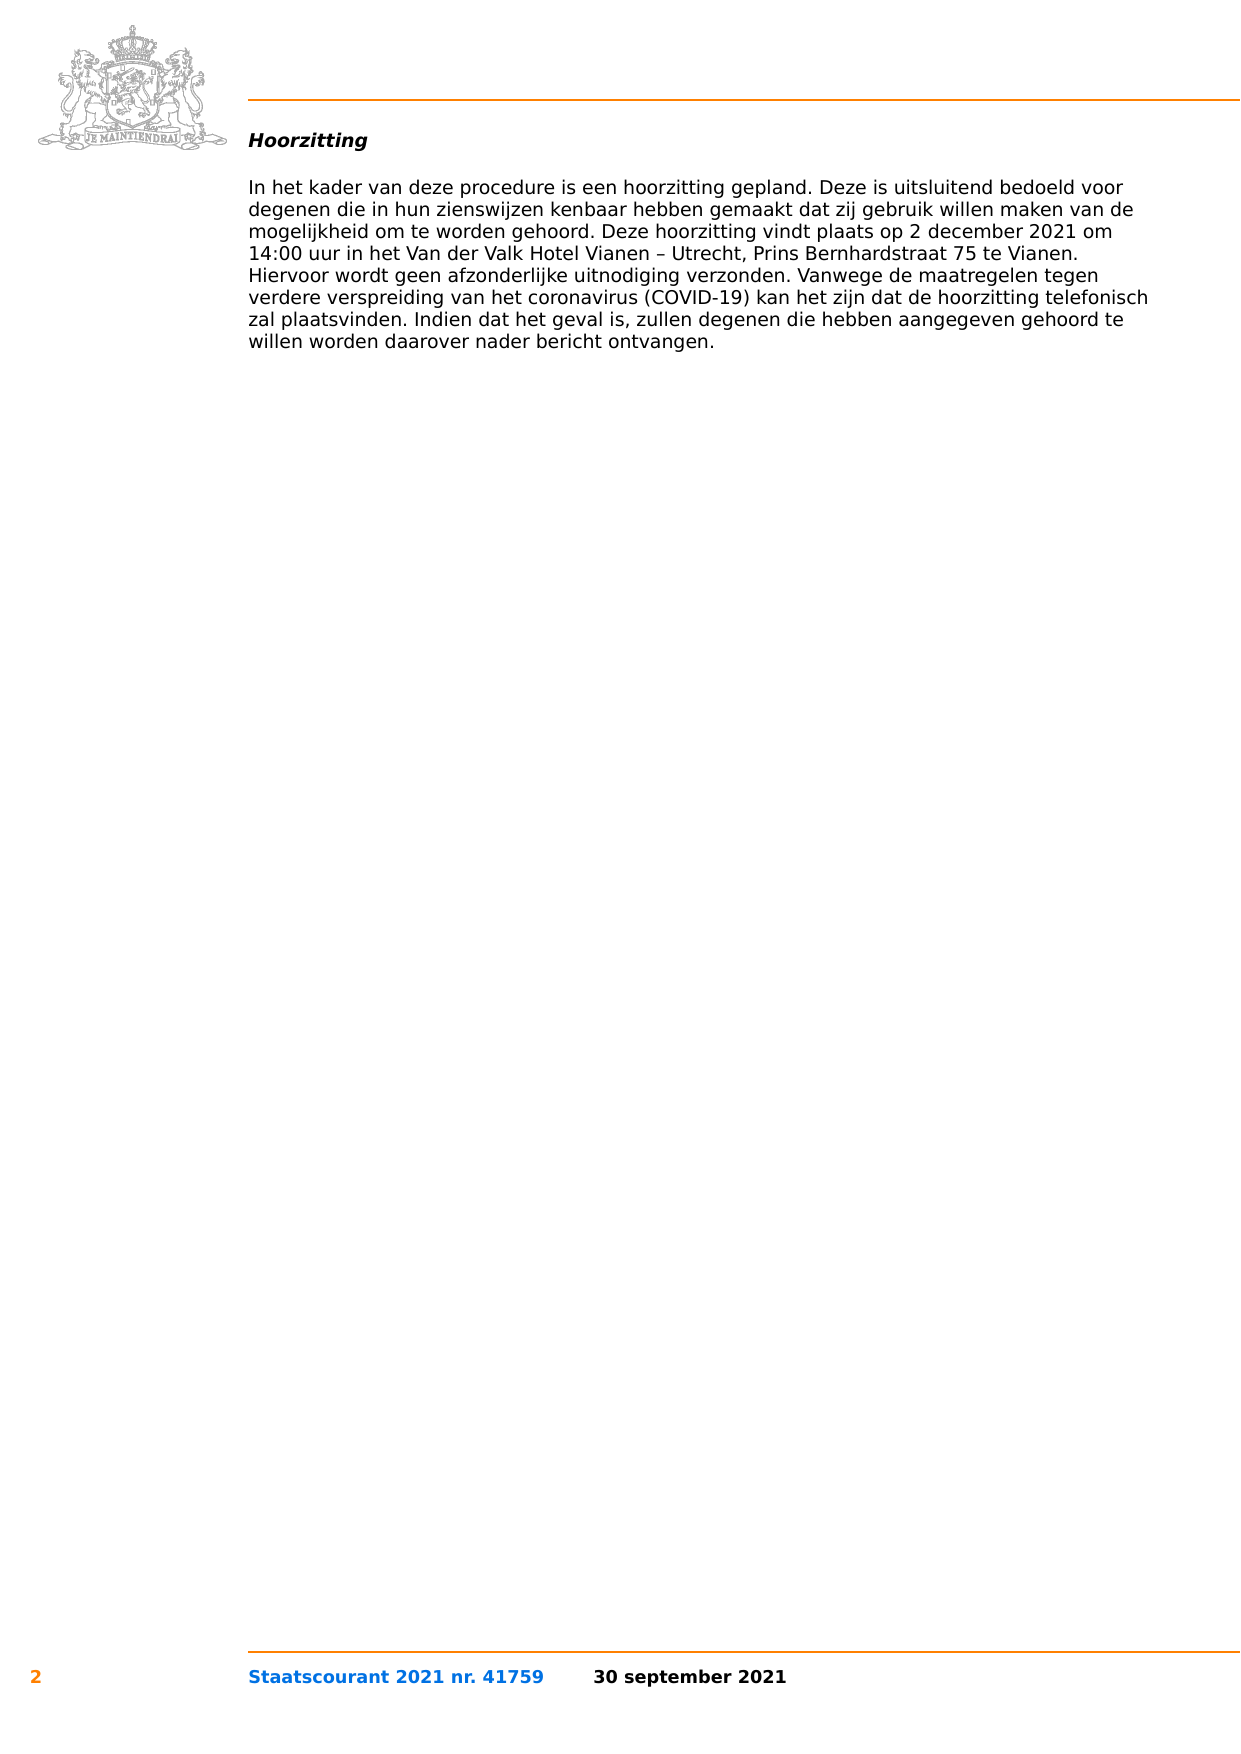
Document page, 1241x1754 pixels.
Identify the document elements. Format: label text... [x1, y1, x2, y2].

text In het kader van deze procedure is een hoorzitting gepland. Deze is uitsluitend bedoeld voor degenen die in hun zienswijzen kenbaar hebben gemaakt dat zij gebruik willen maken van de mogelijkheid om te worden gehoord. Deze hoorzitting vindt plaats op 2 december 2021 om 14:00 uur in het Van der Valk Hotel Vianen – Utrecht, Prins Bernhardstraat 75 te Vianen. Hiervoor wordt geen afzonderlijke uitnodiging verzonden. Vanwege de maatregelen tegen verdere verspreiding van het coronavirus (COVID-19) kan het zijn dat de hoorzitting telefonisch zal plaatsvinden. Indien dat het geval is, zullen degenen die hebben aangegeven gehoord te willen worden daarover nader bericht ontvangen. [248, 177, 1163, 353]
subtitle Hoorzitting [248, 130, 1163, 152]
picture [38, 25, 227, 150]
